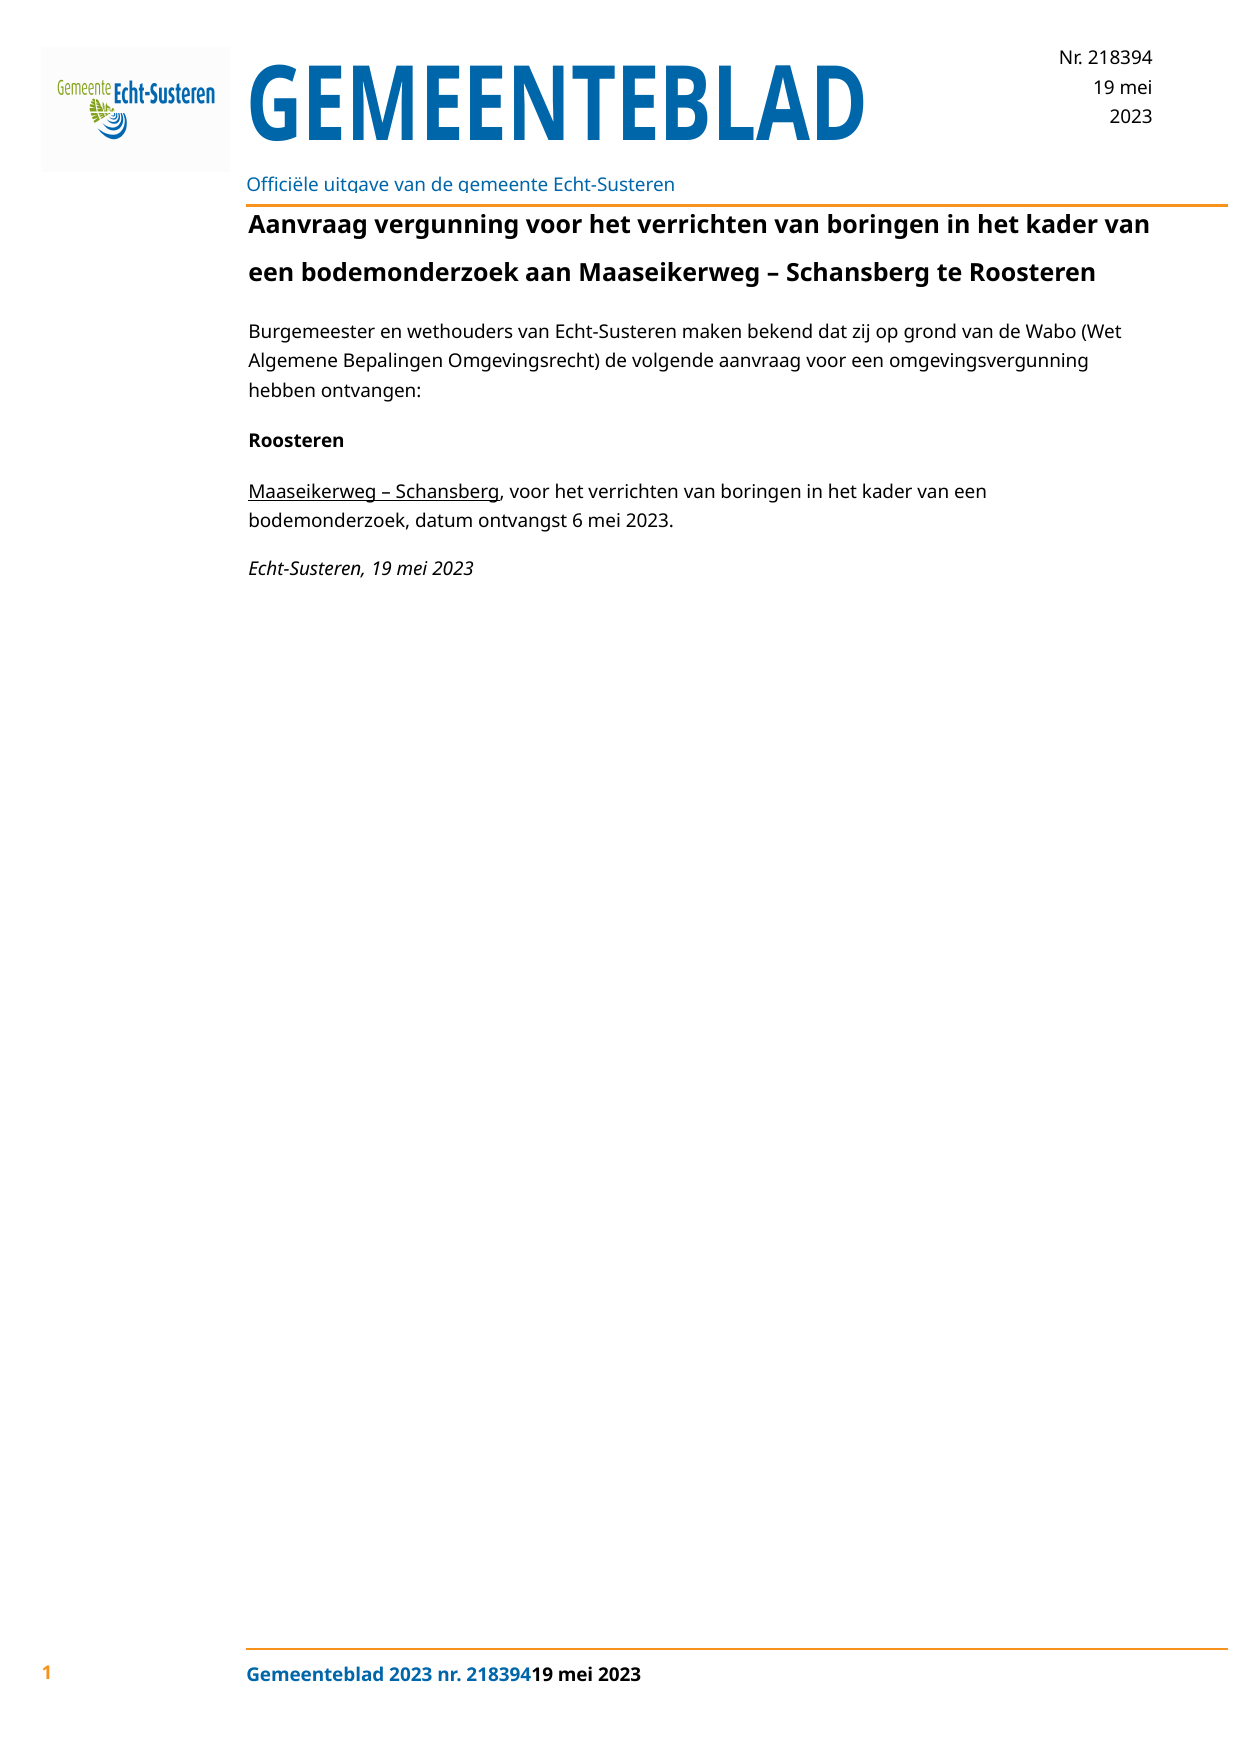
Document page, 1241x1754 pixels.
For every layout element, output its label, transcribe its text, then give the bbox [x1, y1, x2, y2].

text Echt-Susteren, 19 mei 2023 [248, 555, 1152, 581]
picture [41, 47, 231, 172]
text Aanvraag vergunning voor het verrichten van boringen in het kader van een bodemonderzoek aan Maaseikerweg – Schansberg te Roosteren [248, 207, 1152, 288]
text Roosteren [248, 427, 1152, 453]
text Maaseikerweg – Schansberg, voor het verrichten van boringen in het kader van een bodemonderzoek, datum ontvangst 6 mei 2023. [248, 478, 1152, 533]
text Burgemeester en wethouders van Echt-Susteren maken bekend dat zij op grond van de Wabo (Wet Algemene Bepalingen Omgevingsrecht) de volgende aanvraag voor een omgevingsvergunning hebben ontvangen: [248, 318, 1152, 403]
